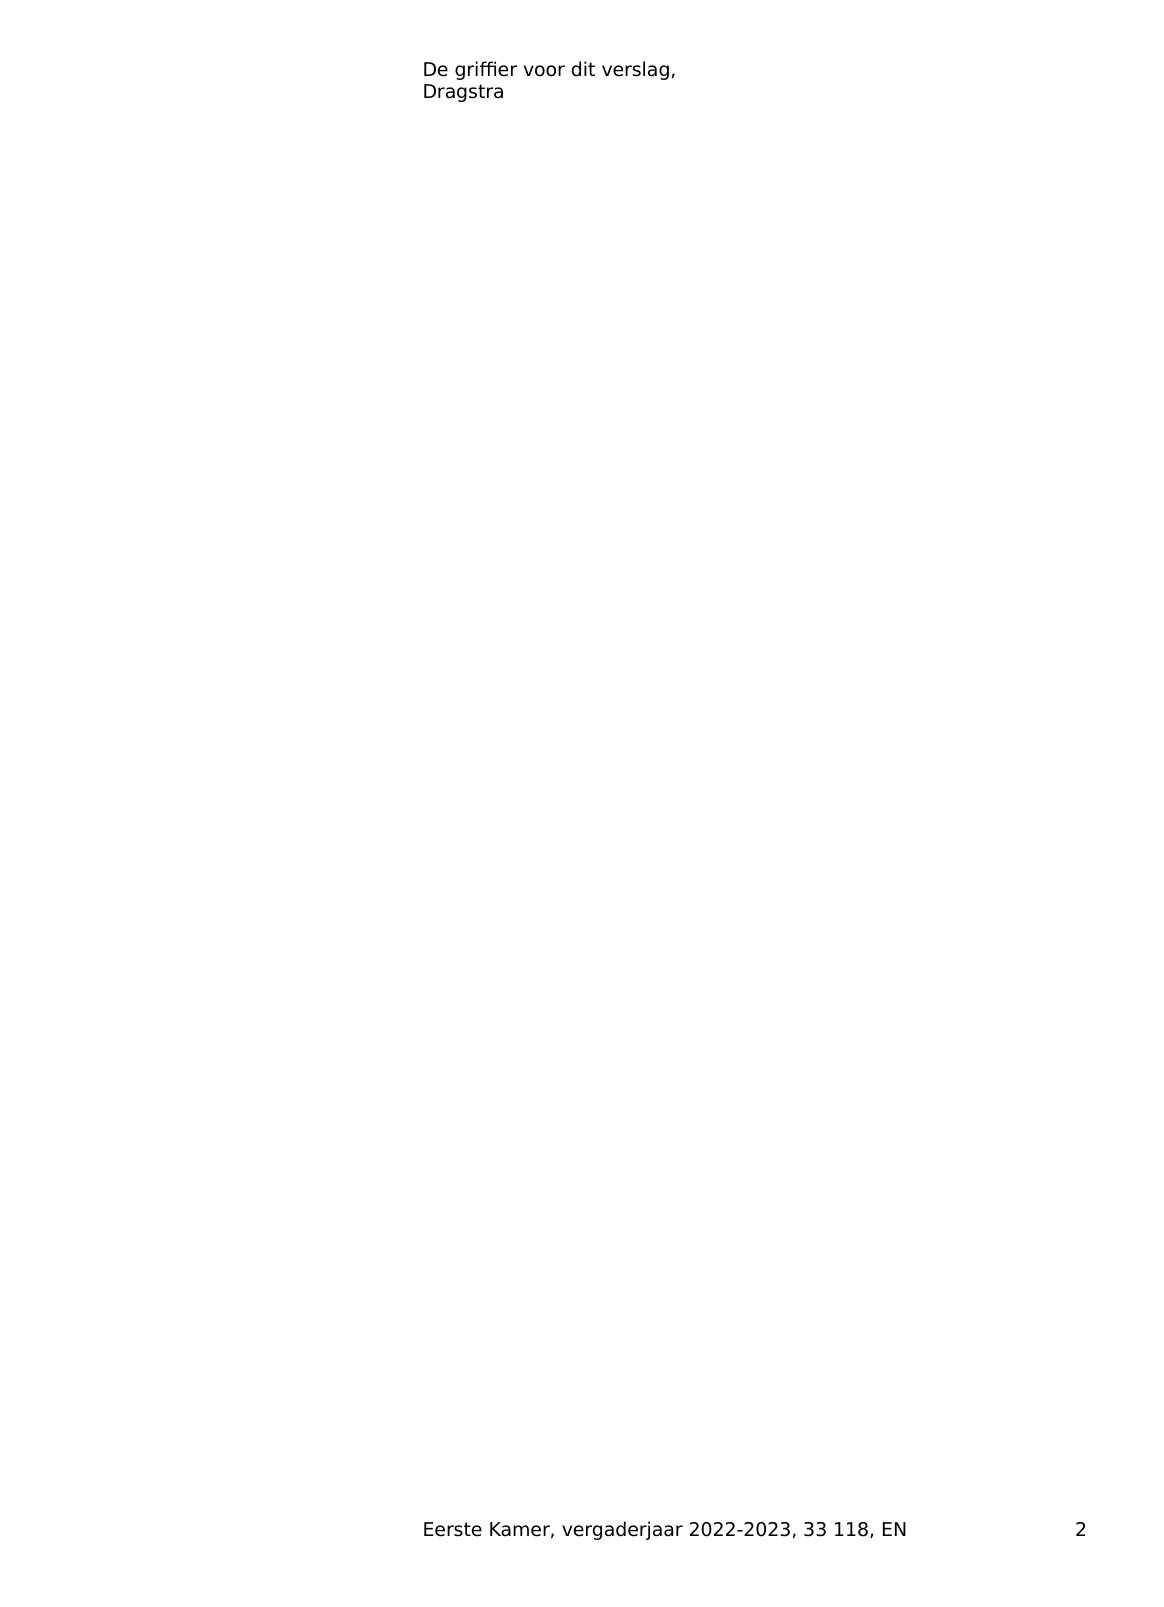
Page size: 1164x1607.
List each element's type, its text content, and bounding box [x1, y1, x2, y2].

text De griffier voor dit verslag, Dragstra [422, 59, 1087, 103]
